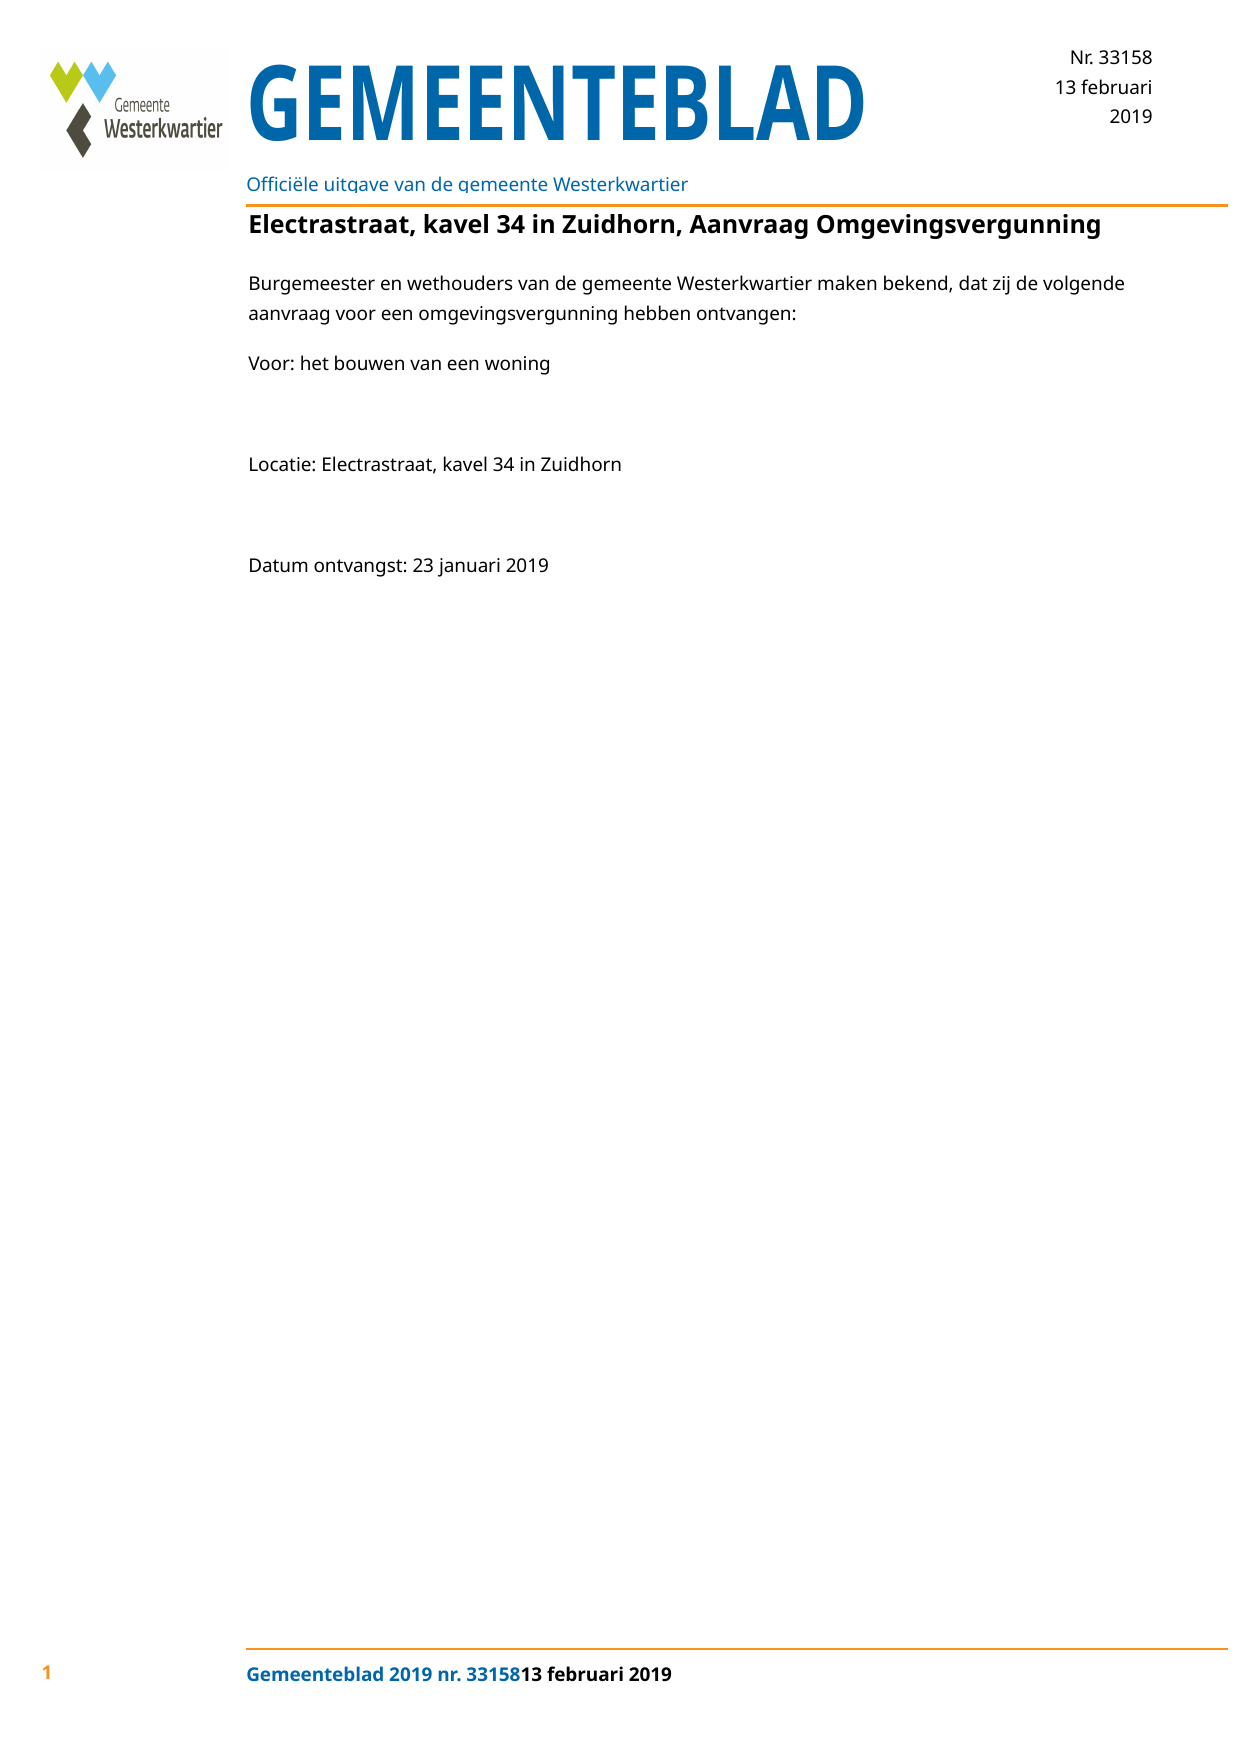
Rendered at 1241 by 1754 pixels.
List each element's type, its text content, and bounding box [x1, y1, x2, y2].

text Electrastraat, kavel 34 in Zuidhorn, Aanvraag Omgevingsvergunning [248, 207, 1152, 241]
text Locatie: Electrastraat, kavel 34 in Zuidhorn [248, 451, 1152, 477]
text Voor: het bouwen van een woning [248, 350, 1152, 376]
text Burgemeester en wethouders van de gemeente Westerkwartier maken bekend, dat zij de volgende aanvraag voor een omgevingsvergunning hebben ontvangen: [248, 270, 1152, 326]
picture [41, 47, 231, 172]
text Datum ontvangst: 23 januari 2019 [248, 552, 1152, 578]
